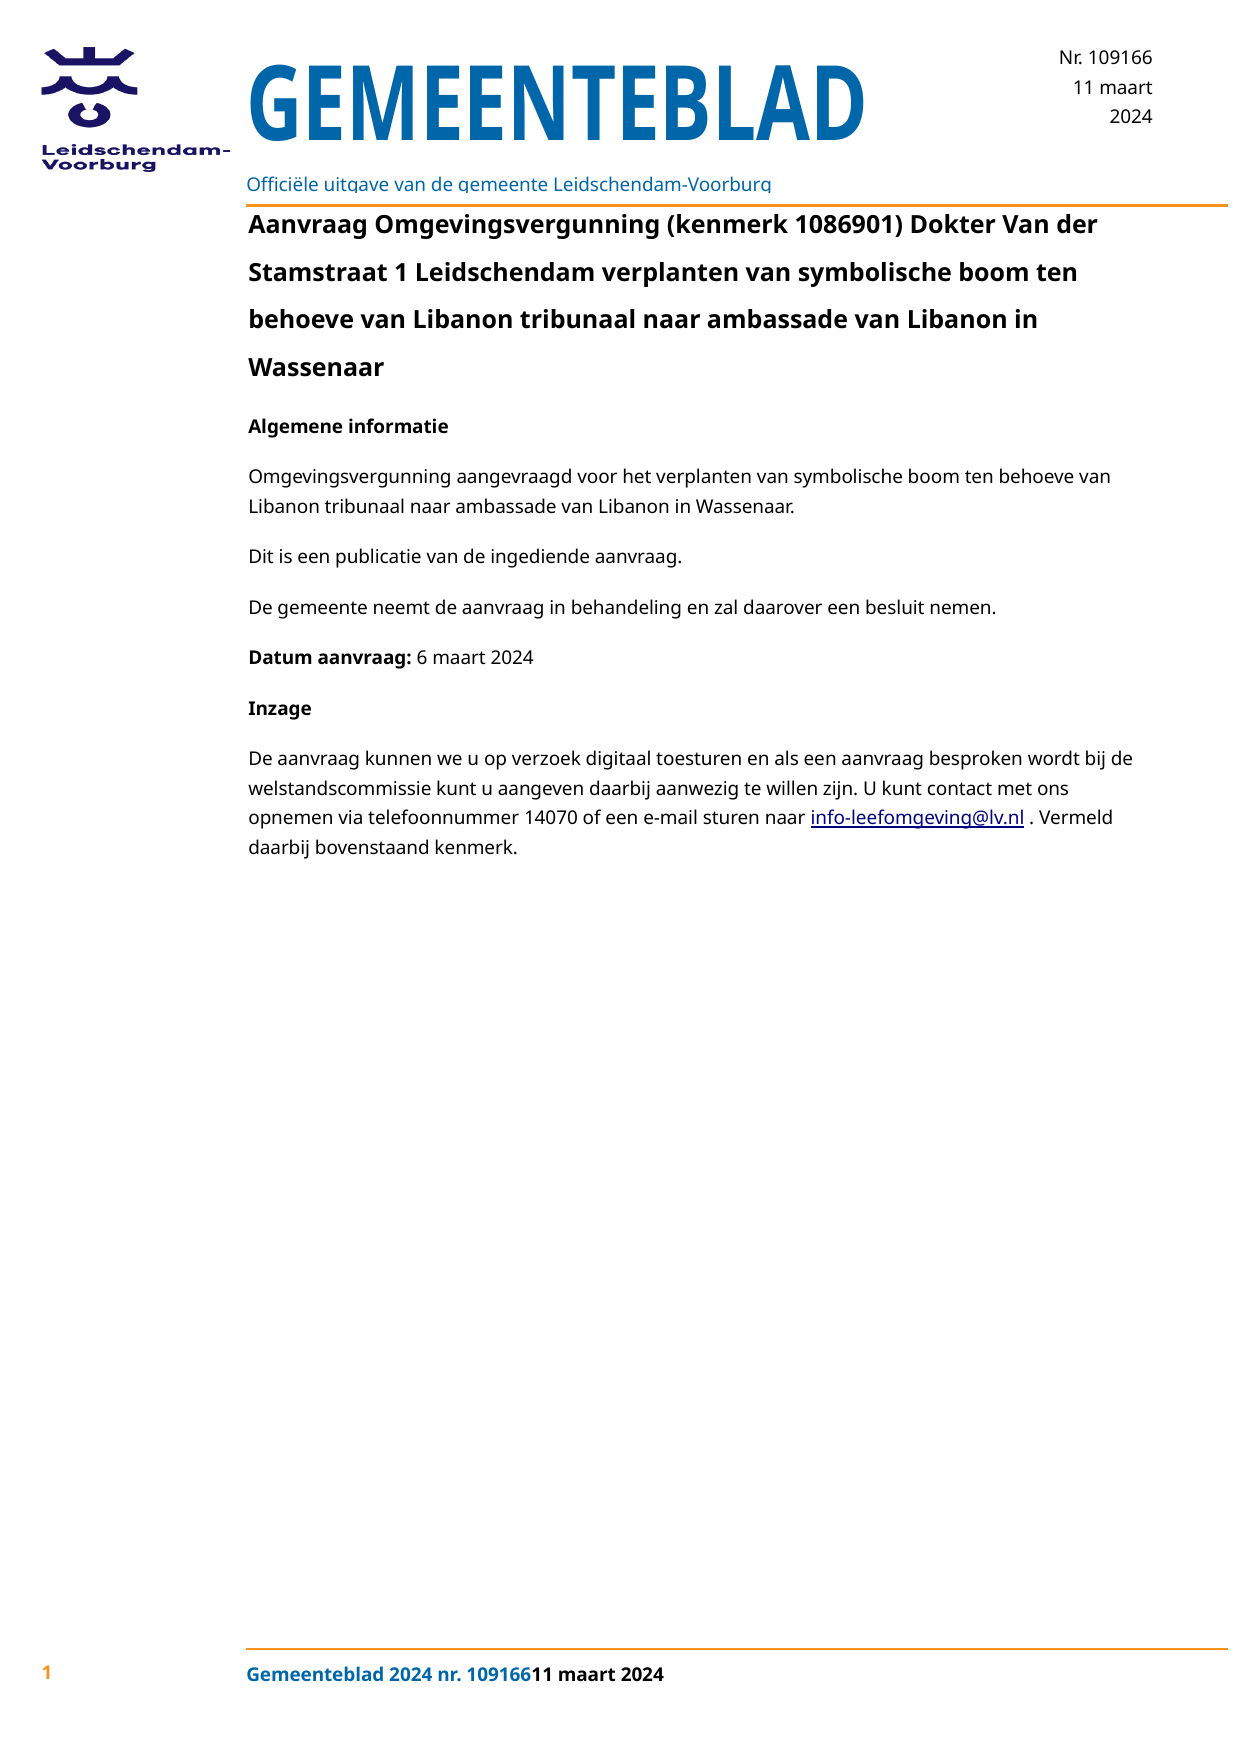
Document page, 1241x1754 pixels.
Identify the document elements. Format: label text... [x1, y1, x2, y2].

text Datum aanvraag: 6 maart 2024 [248, 644, 1152, 670]
text Inzage [248, 695, 1152, 721]
text De gemeente neemt de aanvraag in behandeling en zal daarover een besluit nemen. [248, 594, 1152, 620]
text Omgevingsvergunning aangevraagd voor het verplanten van symbolische boom ten behoeve van Libanon tribunaal naar ambassade van Libanon in Wassenaar. [248, 463, 1152, 519]
picture [41, 47, 231, 172]
text Aanvraag Omgevingsvergunning (kenmerk 1086901) Dokter Van der Stamstraat 1 Leidschendam verplanten van symbolische boom ten behoeve van Libanon tribunaal naar ambassade van Libanon in Wassenaar [248, 207, 1152, 384]
text De aanvraag kunnen we u op verzoek digitaal toesturen en als een aanvraag besproken wordt bij de welstandscommissie kunt u aangeven daarbij aanwezig te willen zijn. U kunt contact met ons opnemen via telefoonnummer 14070 of een e-mail sturen naar info-leefomgeving@lv.nl . Vermeld daarbij bovenstaand kenmerk. [248, 745, 1152, 860]
text Algemene informatie [248, 413, 1152, 439]
text Dit is een publicatie van de ingediende aanvraag. [248, 543, 1152, 569]
